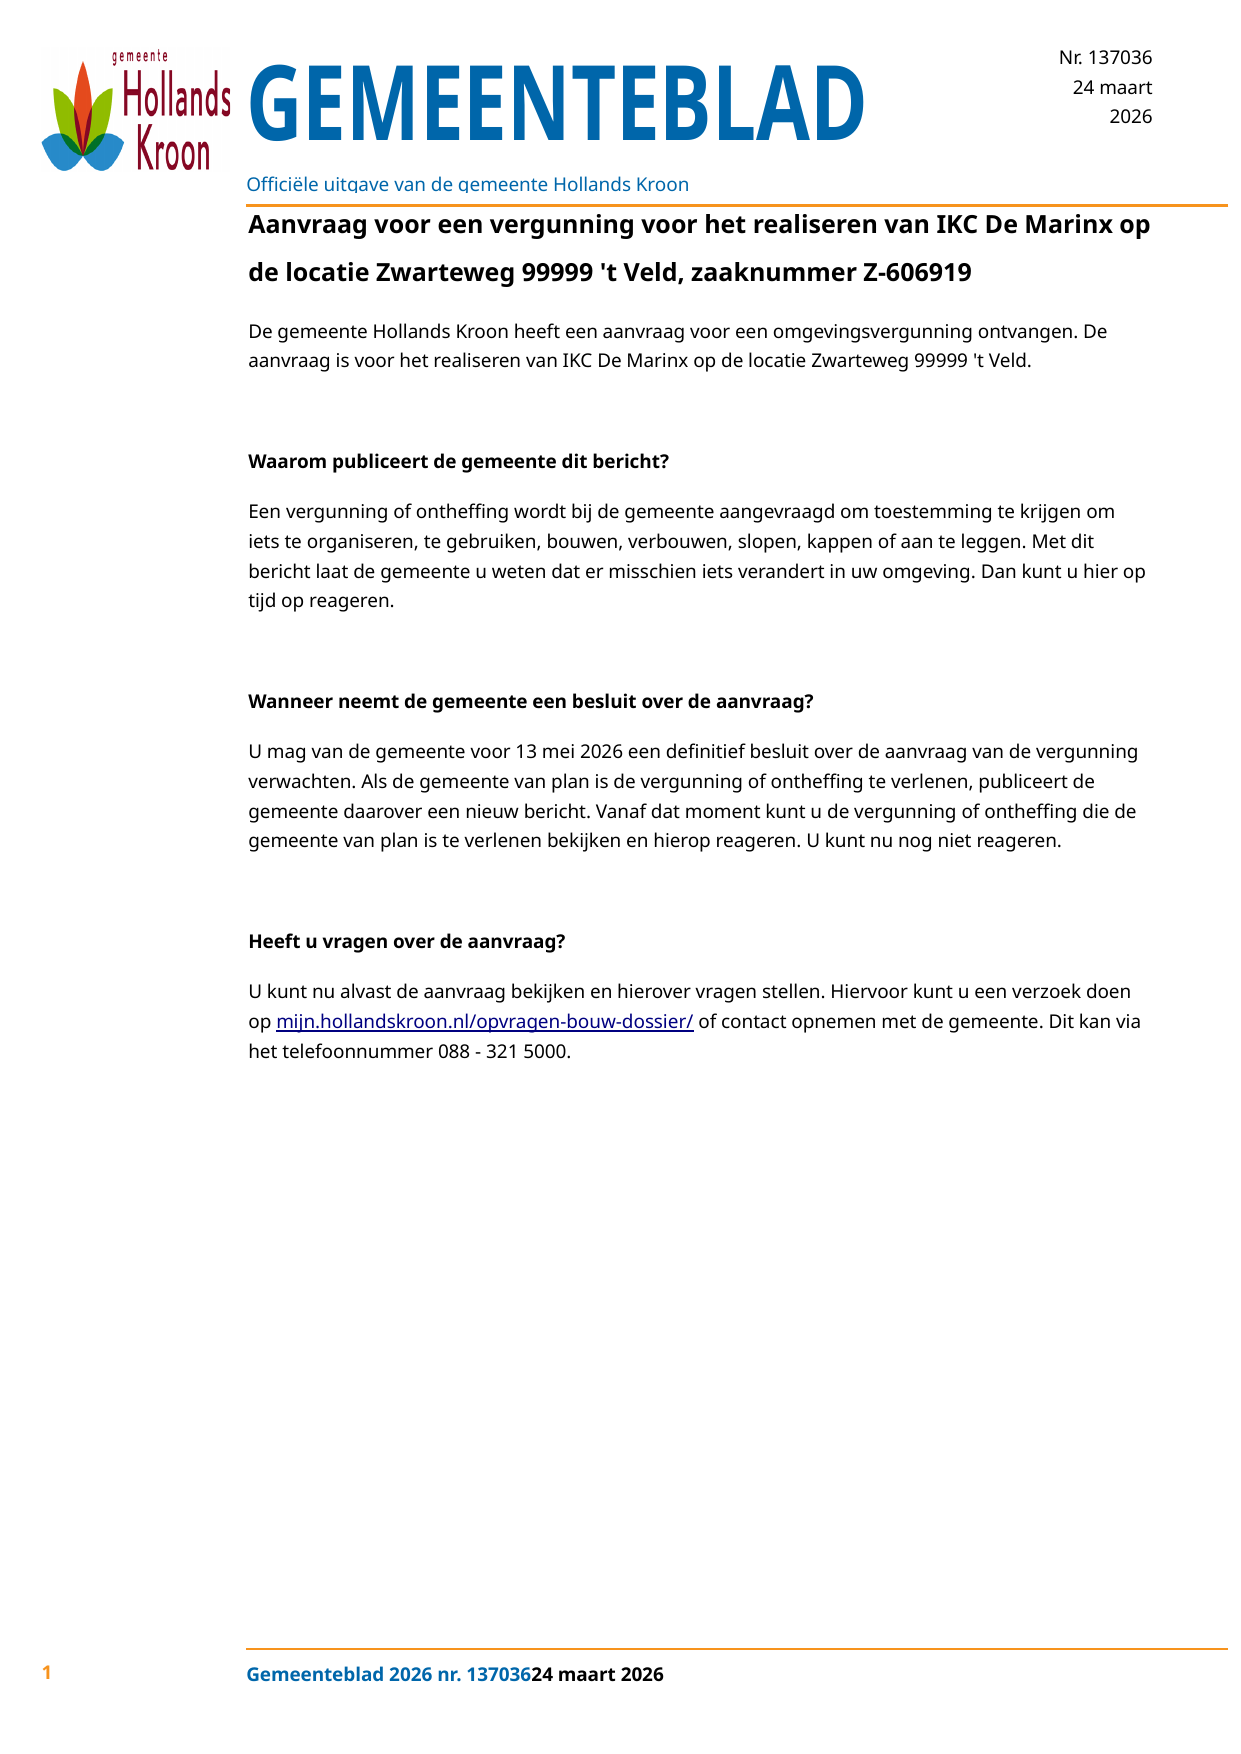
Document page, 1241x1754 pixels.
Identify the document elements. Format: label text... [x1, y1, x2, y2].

text Een vergunning of ontheffing wordt bij de gemeente aangevraagd om toestemming te krijgen om iets te organiseren, te gebruiken, bouwen, verbouwen, slopen, kappen of aan te leggen. Met dit bericht laat de gemeente u weten dat er misschien iets verandert in uw omgeving. Dan kunt u hier op tijd op reageren. [248, 499, 1152, 613]
text Heeft u vragen over de aanvraag? [248, 928, 1152, 954]
text Wanneer neemt de gemeente een besluit over de aanvraag? [248, 688, 1152, 714]
text U kunt nu alvast de aanvraag bekijken en hierover vragen stellen. Hiervoor kunt u een verzoek doen op mijn.hollandskroon.nl/opvragen-bouw-dossier/ of contact opnemen met de gemeente. Dit kan via het telefoonnummer 088 - 321 5000. [248, 979, 1152, 1064]
text De gemeente Hollands Kroon heeft een aanvraag voor een omgevingsvergunning ontvangen. De aanvraag is voor het realiseren van IKC De Marinx op de locatie Zwarteweg 99999 't Veld. [248, 318, 1152, 373]
text U mag van de gemeente voor 13 mei 2026 een definitief besluit over de aanvraag van de vergunning verwachten. Als de gemeente van plan is de vergunning of ontheffing te verlenen, publiceert de gemeente daarover een nieuw bericht. Vanaf dat moment kunt u de vergunning of ontheffing die de gemeente van plan is te verlenen bekijken en hierop reageren. U kunt nu nog niet reageren. [248, 739, 1152, 853]
text Waarom publiceert de gemeente dit bericht? [248, 448, 1152, 474]
picture [41, 47, 231, 172]
text Aanvraag voor een vergunning voor het realiseren van IKC De Marinx op de locatie Zwarteweg 99999 't Veld, zaaknummer Z-606919 [248, 207, 1152, 288]
